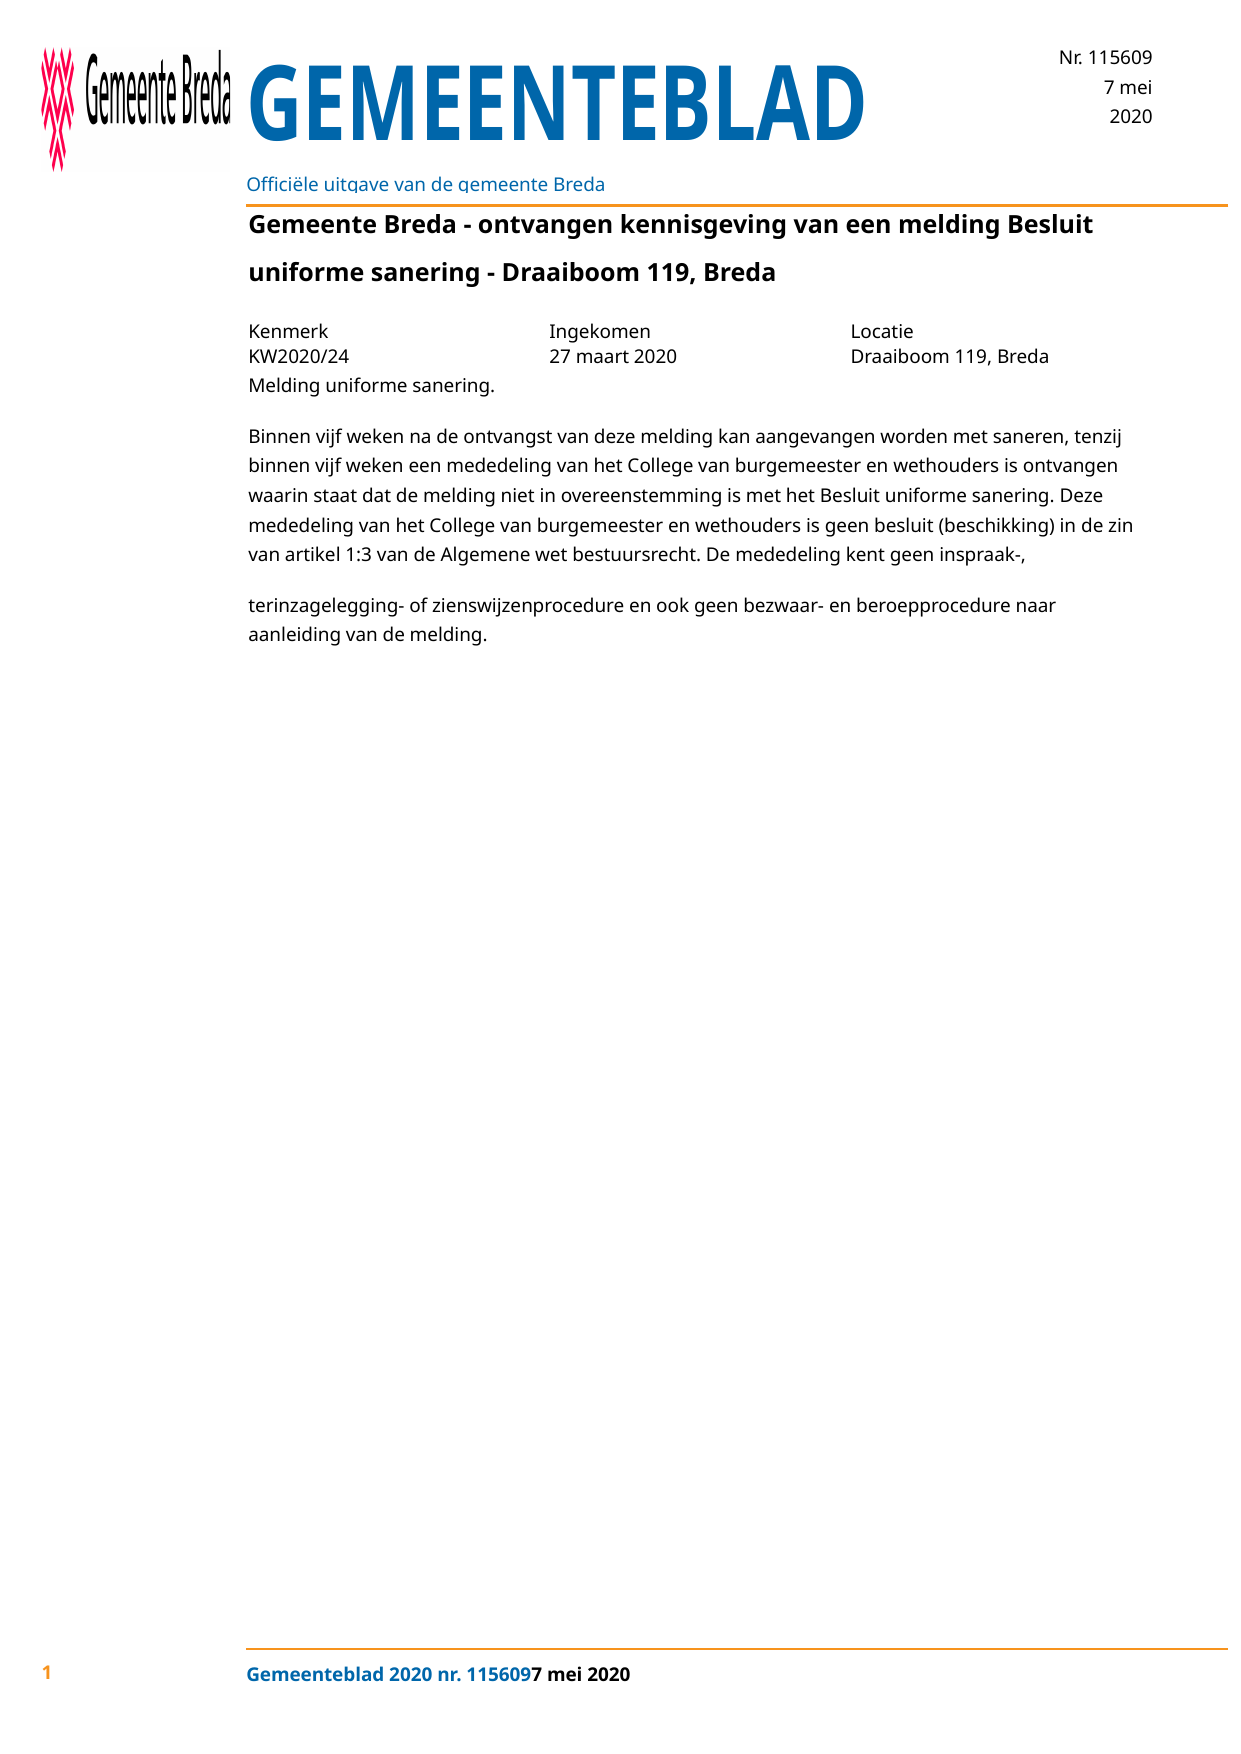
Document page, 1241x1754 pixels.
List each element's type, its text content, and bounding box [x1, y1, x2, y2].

text Melding uniforme sanering. [248, 373, 1152, 398]
table_cell Draaiboom 119, Breda [850, 344, 1152, 369]
table_cell KW2020/24 [248, 344, 549, 369]
picture [41, 47, 231, 172]
text terinzagelegging- of zienswijzenprocedure en ook geen bezwaar- en beroepprocedure naar aanleiding van de melding. [248, 592, 1152, 647]
text Gemeente Breda - ontvangen kennisgeving van een melding Besluit uniforme sanering - Draaiboom 119, Breda [248, 207, 1152, 288]
table_header Locatie [850, 318, 1152, 344]
table_cell 27 maart 2020 [549, 344, 850, 369]
table_header Kenmerk [248, 318, 549, 344]
table_header Ingekomen [549, 318, 850, 344]
text Binnen vijf weken na de ontvangst van deze melding kan aangevangen worden met saneren, tenzij binnen vijf weken een mededeling van het College van burgemeester en wethouders is ontvangen waarin staat dat de melding niet in overeenstemming is met het Besluit uniforme sanering. Deze mededeling van het College van burgemeester en wethouders is geen besluit (beschikking) in de zin van artikel 1:3 van de Algemene wet bestuursrecht. De mededeling kent geen inspraak-, [248, 423, 1152, 567]
